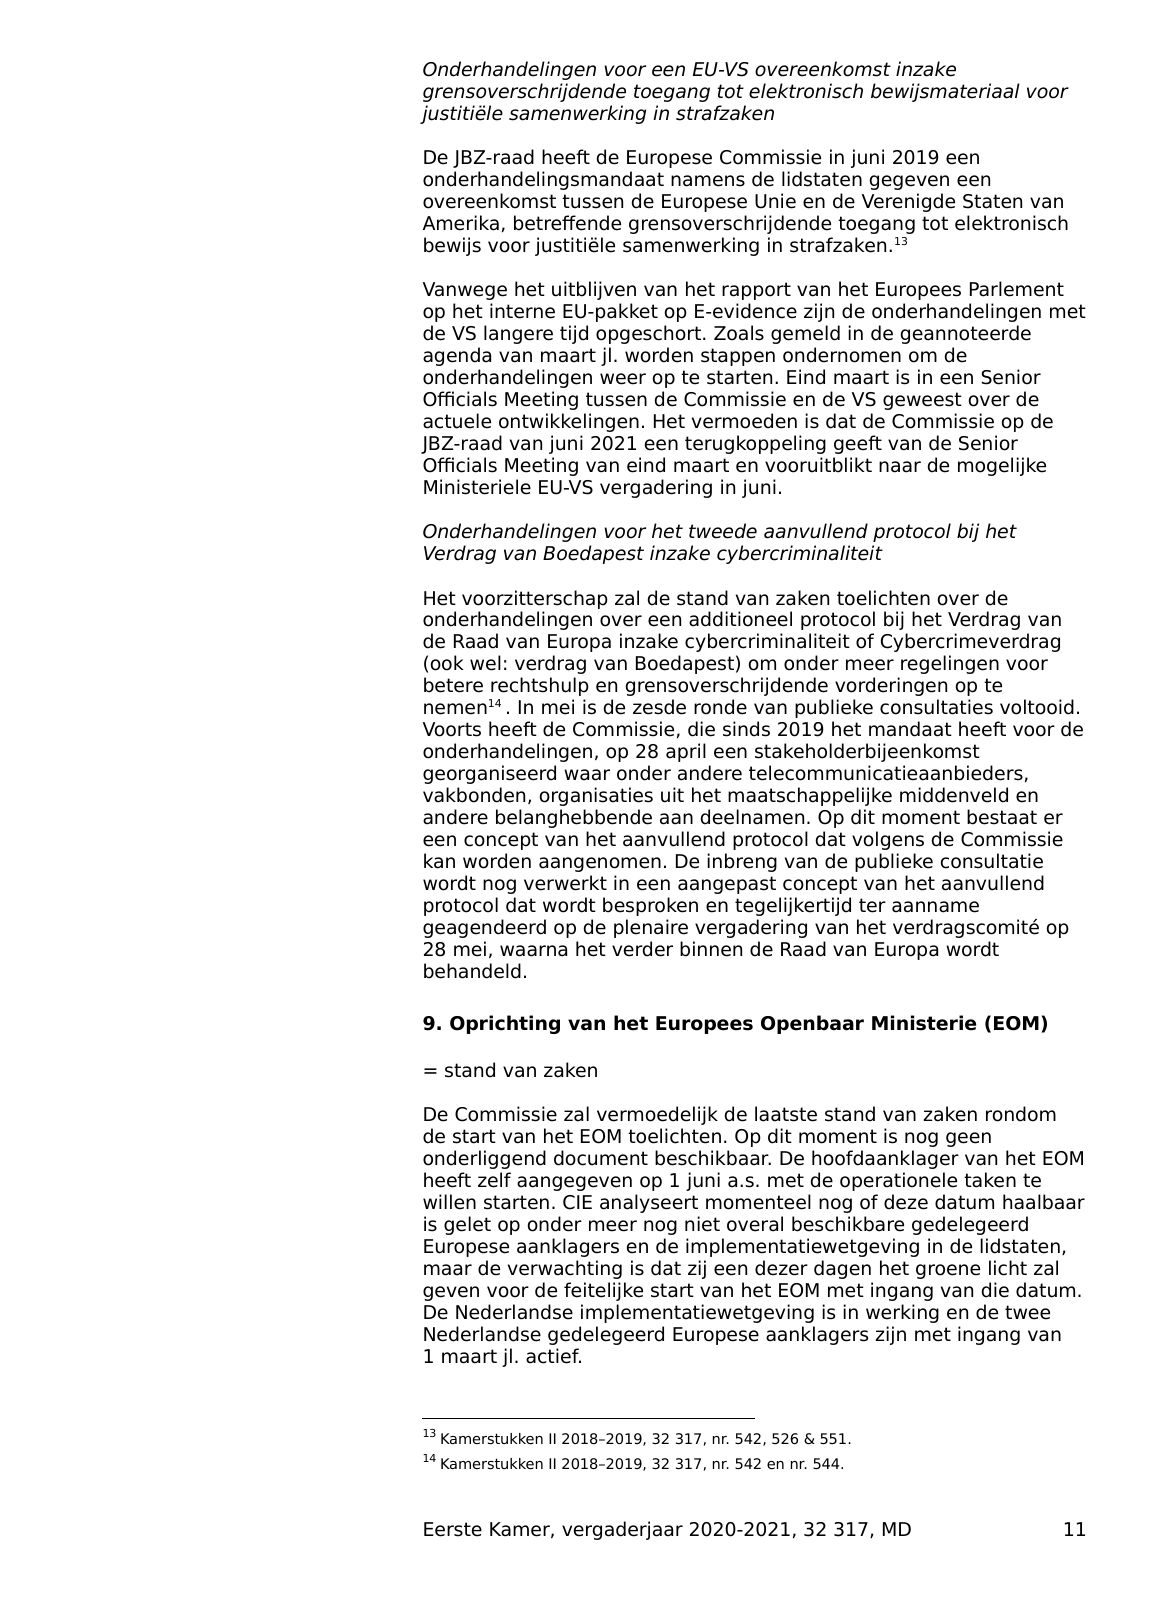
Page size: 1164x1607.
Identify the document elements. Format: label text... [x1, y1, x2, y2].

text = stand van zaken [422, 1060, 1087, 1082]
text De Commissie zal vermoedelijk de laatste stand van zaken rondom de start van het EOM toelichten. Op dit moment is nog geen onderliggend document beschikbaar. De hoofdaanklager van het EOM heeft zelf aangegeven op 1 juni a.s. met de operationele taken te willen starten. CIE analyseert momenteel nog of deze datum haalbaar is gelet op onder meer nog niet overal beschikbare gedelegeerd Europese aanklagers en de implementatiewetgeving in de lidstaten, maar de verwachting is dat zij een dezer dagen het groene licht zal geven voor de feitelijke start van het EOM met ingang van die datum. De Nederlandse implementatiewetgeving is in werking en de twee Nederlandse gedelegeerd Europese aanklagers zijn met ingang van 1 maart jl. actief. [422, 1104, 1087, 1368]
subtitle 9. Oprichting van het Europees Openbaar Ministerie (EOM) [422, 1013, 1087, 1035]
subtitle Onderhandelingen voor een EU-VS overeenkomst inzake grensoverschrijdende toegang tot elektronisch bewijsmateriaal voor justitiële samenwerking in strafzaken [422, 59, 1087, 125]
text Kamerstukken II 2018–2019, 32 317, nr. 542, 526 & 551. [422, 1427, 1087, 1449]
text Kamerstukken II 2018–2019, 32 317, nr. 542 en nr. 544. [422, 1452, 1087, 1474]
text Vanwege het uitblijven van het rapport van het Europees Parlement op het interne EU-pakket op E-evidence zijn de onderhandelingen met de VS langere tijd opgeschort. Zoals gemeld in de geannoteerde agenda van maart jl. worden stappen ondernomen om de onderhandelingen weer op te starten. Eind maart is in een Senior Officials Meeting tussen de Commissie en de VS geweest over de actuele ontwikkelingen. Het vermoeden is dat de Commissie op de JBZ-raad van juni 2021 een terugkoppeling geeft van de Senior Officials Meeting van eind maart en vooruitblikt naar de mogelijke Ministeriele EU-VS vergadering in juni. [422, 279, 1087, 499]
text Het voorzitterschap zal de stand van zaken toelichten over de onderhandelingen over een additioneel protocol bij het Verdrag van de Raad van Europa inzake cybercriminaliteit of Cybercrimeverdrag (ook wel: verdrag van Boedapest) om onder meer regelingen voor betere rechtshulp en grensoverschrijdende vorderingen op te nemen. In mei is de zesde ronde van publieke consultaties voltooid. Voorts heeft de Commissie, die sinds 2019 het mandaat heeft voor de onderhandelingen, op 28 april een stakeholderbijeenkomst georganiseerd waar onder andere telecommunicatieaanbieders, vakbonden, organisaties uit het maatschappelijke middenveld en andere belanghebbende aan deelnamen. Op dit moment bestaat er een concept van het aanvullend protocol dat volgens de Commissie kan worden aangenomen. De inbreng van de publieke consultatie wordt nog verwerkt in een aangepast concept van het aanvullend protocol dat wordt besproken en tegelijkertijd ter aanname geagendeerd op de plenaire vergadering van het verdragscomité op 28 mei, waarna het verder binnen de Raad van Europa wordt behandeld. [422, 587, 1087, 983]
subtitle Onderhandelingen voor het tweede aanvullend protocol bij het Verdrag van Boedapest inzake cybercriminaliteit [422, 521, 1087, 565]
text De JBZ-raad heeft de Europese Commissie in juni 2019 een onderhandelingsmandaat namens de lidstaten gegeven een overeenkomst tussen de Europese Unie en de Verenigde Staten van Amerika, betreffende grensoverschrijdende toegang tot elektronisch bewijs voor justitiële samenwerking in strafzaken. [422, 147, 1087, 257]
